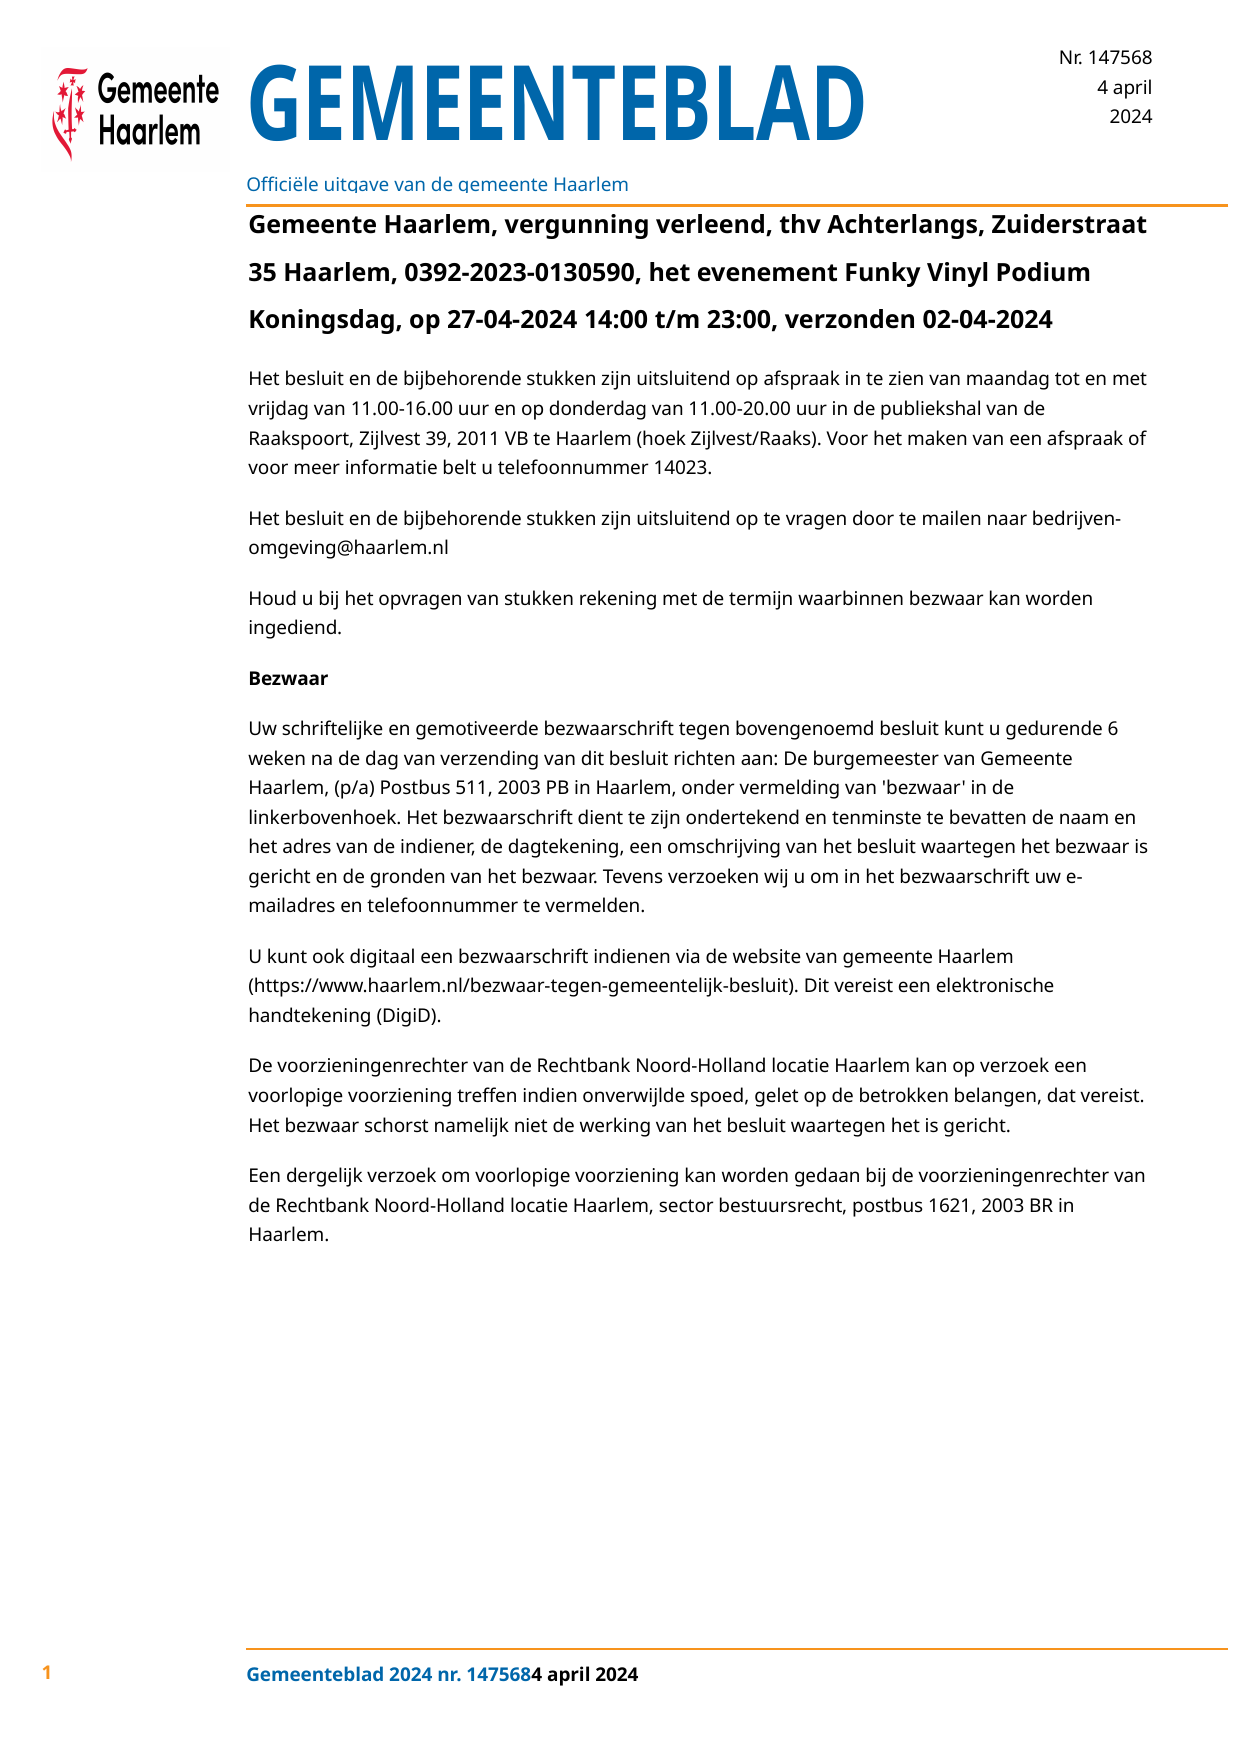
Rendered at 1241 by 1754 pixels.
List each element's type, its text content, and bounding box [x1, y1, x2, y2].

text Gemeente Haarlem, vergunning verleend, thv Achterlangs, Zuiderstraat 35 Haarlem, 0392-2023-0130590, het evenement Funky Vinyl Podium Koningsdag, op 27-04-2024 14:00 t/m 23:00, verzonden 02-04-2024 [248, 207, 1152, 336]
text Het besluit en de bijbehorende stukken zijn uitsluitend op te vragen door te mailen naar bedrijven-omgeving@haarlem.nl [248, 505, 1152, 560]
text Uw schriftelijke en gemotiveerde bezwaarschrift tegen bovengenoemd besluit kunt u gedurende 6 weken na de dag van verzending van dit besluit richten aan: De burgemeester van Gemeente Haarlem, (p/a) Postbus 511, 2003 PB in Haarlem, onder vermelding van 'bezwaar' in de linkerbovenhoek. Het bezwaarschrift dient te zijn ondertekend en tenminste te bevatten de naam en het adres van de indiener, de dagtekening, een omschrijving van het besluit waartegen het bezwaar is gericht en de gronden van het bezwaar. Tevens verzoeken wij u om in het bezwaarschrift uw e-mailadres en telefoonnummer te vermelden. [248, 715, 1152, 918]
text Het besluit en de bijbehorende stukken zijn uitsluitend op afspraak in te zien van maandag tot en met vrijdag van 11.00-16.00 uur en op donderdag van 11.00-20.00 uur in de publiekshal van de Raakspoort, Zijlvest 39, 2011 VB te Haarlem (hoek Zijlvest/Raaks). Voor het maken van een afspraak of voor meer informatie belt u telefoonnummer 14023. [248, 366, 1152, 480]
text De voorzieningenrechter van de Rechtbank Noord-Holland locatie Haarlem kan op verzoek een voorlopige voorziening treffen indien onverwijlde spoed, gelet op de betrokken belangen, dat vereist. Het bezwaar schorst namelijk niet de werking van het besluit waartegen het is gericht. [248, 1053, 1152, 1137]
picture [41, 47, 231, 172]
text Een dergelijk verzoek om voorlopige voorziening kan worden gedaan bij de voorzieningenrechter van de Rechtbank Noord-Holland locatie Haarlem, sector bestuursrecht, postbus 1621, 2003 BR in Haarlem. [248, 1162, 1152, 1247]
text Houd u bij het opvragen van stukken rekening met de termijn waarbinnen bezwaar kan worden ingediend. [248, 585, 1152, 640]
text Bezwaar [248, 665, 1152, 690]
text U kunt ook digitaal een bezwaarschrift indienen via de website van gemeente Haarlem (https://www.haarlem.nl/bezwaar-tegen-gemeentelijk-besluit). Dit vereist een elektronische handtekening (DigiD). [248, 943, 1152, 1028]
